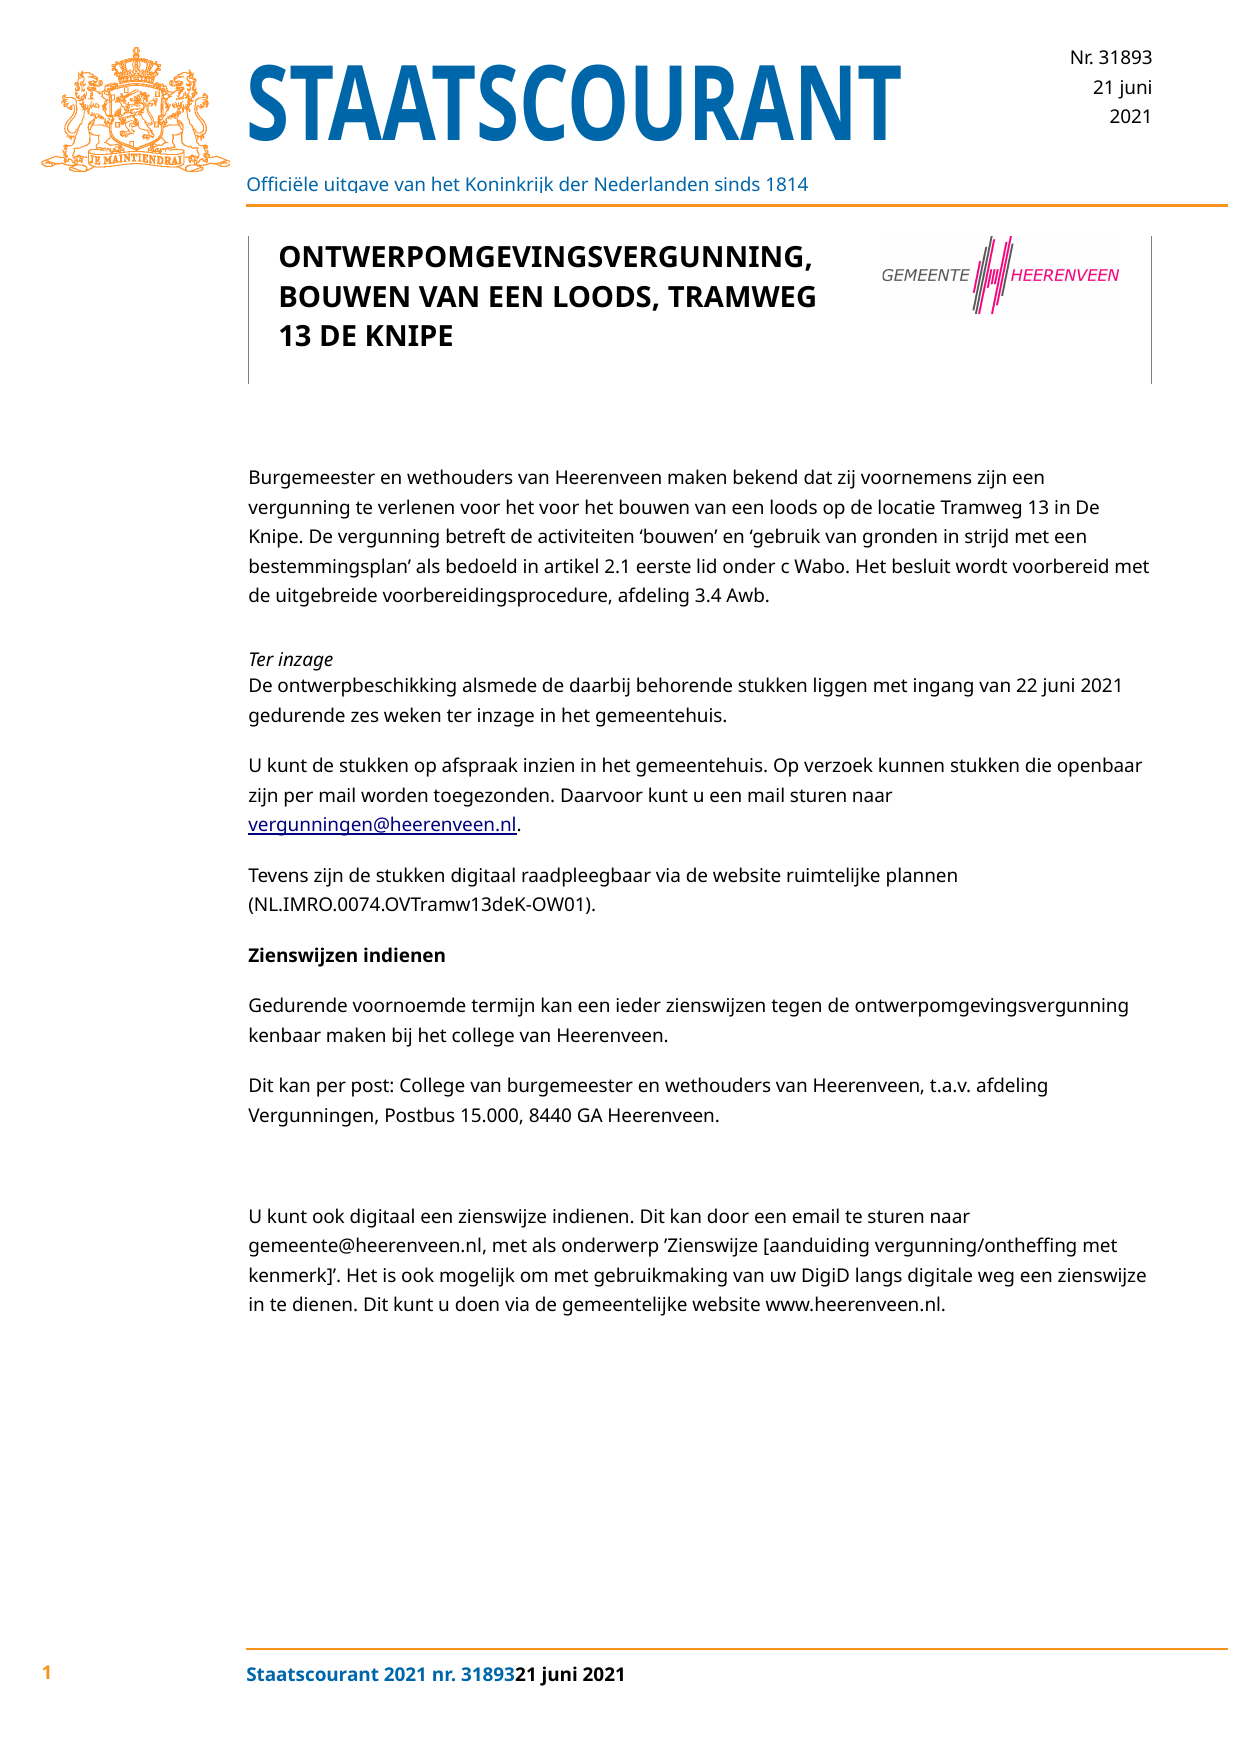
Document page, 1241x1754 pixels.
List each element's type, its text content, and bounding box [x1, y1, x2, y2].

text U kunt ook digitaal een zienswijze indienen. Dit kan door een email te sturen naar gemeente@heerenveen.nl, met als onderwerp ’Zienswijze [aanduiding vergunning/ontheffing met kenmerk]’. Het is ook mogelijk om met gebruikmaking van uw DigiD langs digitale weg een zienswijze in te dienen. Dit kunt u doen via de gemeentelijke website www.heerenveen.nl. [248, 1203, 1152, 1317]
table_header [850, 236, 1151, 384]
text U kunt de stukken op afspraak inzien in het gemeentehuis. Op verzoek kunnen stukken die openbaar zijn per mail worden toegezonden. Daarvoor kunt u een mail sturen naar vergunningen@heerenveen.nl. [248, 752, 1152, 837]
text Gedurende voornoemde termijn kan een ieder zienswijzen tegen de ontwerpomgevingsvergunning kenbaar maken bij het college van Heerenveen. [248, 992, 1152, 1048]
text Tevens zijn de stukken digitaal raadpleegbaar via de website ruimtelijke plannen (NL.IMRO.0074.OVTramw13deK-OW01). [248, 862, 1152, 917]
table_header ONTWERPOMGEVINGSVERGUNNING, BOUWEN VAN EEN LOODS, TRAMWEG 13 DE KNIPE [249, 236, 850, 384]
picture [882, 236, 1119, 314]
picture [41, 47, 231, 172]
text Burgemeester en wethouders van Heerenveen maken bekend dat zij voornemens zijn een vergunning te verlenen voor het voor het bouwen van een loods op de locatie Tramweg 13 in De Knipe. De vergunning betreft de activiteiten ‘bouwen’ en ‘gebruik van gronden in strijd met een bestemmingsplan’ als bedoeld in artikel 2.1 eerste lid onder c Wabo. Het besluit wordt voorbereid met de uitgebreide voorbereidingsprocedure, afdeling 3.4 Awb. [248, 464, 1152, 608]
text De ontwerpbeschikking alsmede de daarbij behorende stukken liggen met ingang van 22 juni 2021 gedurende zes weken ter inzage in het gemeentehuis. [248, 672, 1152, 728]
text Zienswijzen indienen [248, 942, 1152, 968]
text Ter inzage [248, 647, 1152, 672]
text Dit kan per post: College van burgemeester en wethouders van Heerenveen, t.a.v. afdeling Vergunningen, Postbus 15.000, 8440 GA Heerenveen. [248, 1072, 1152, 1128]
